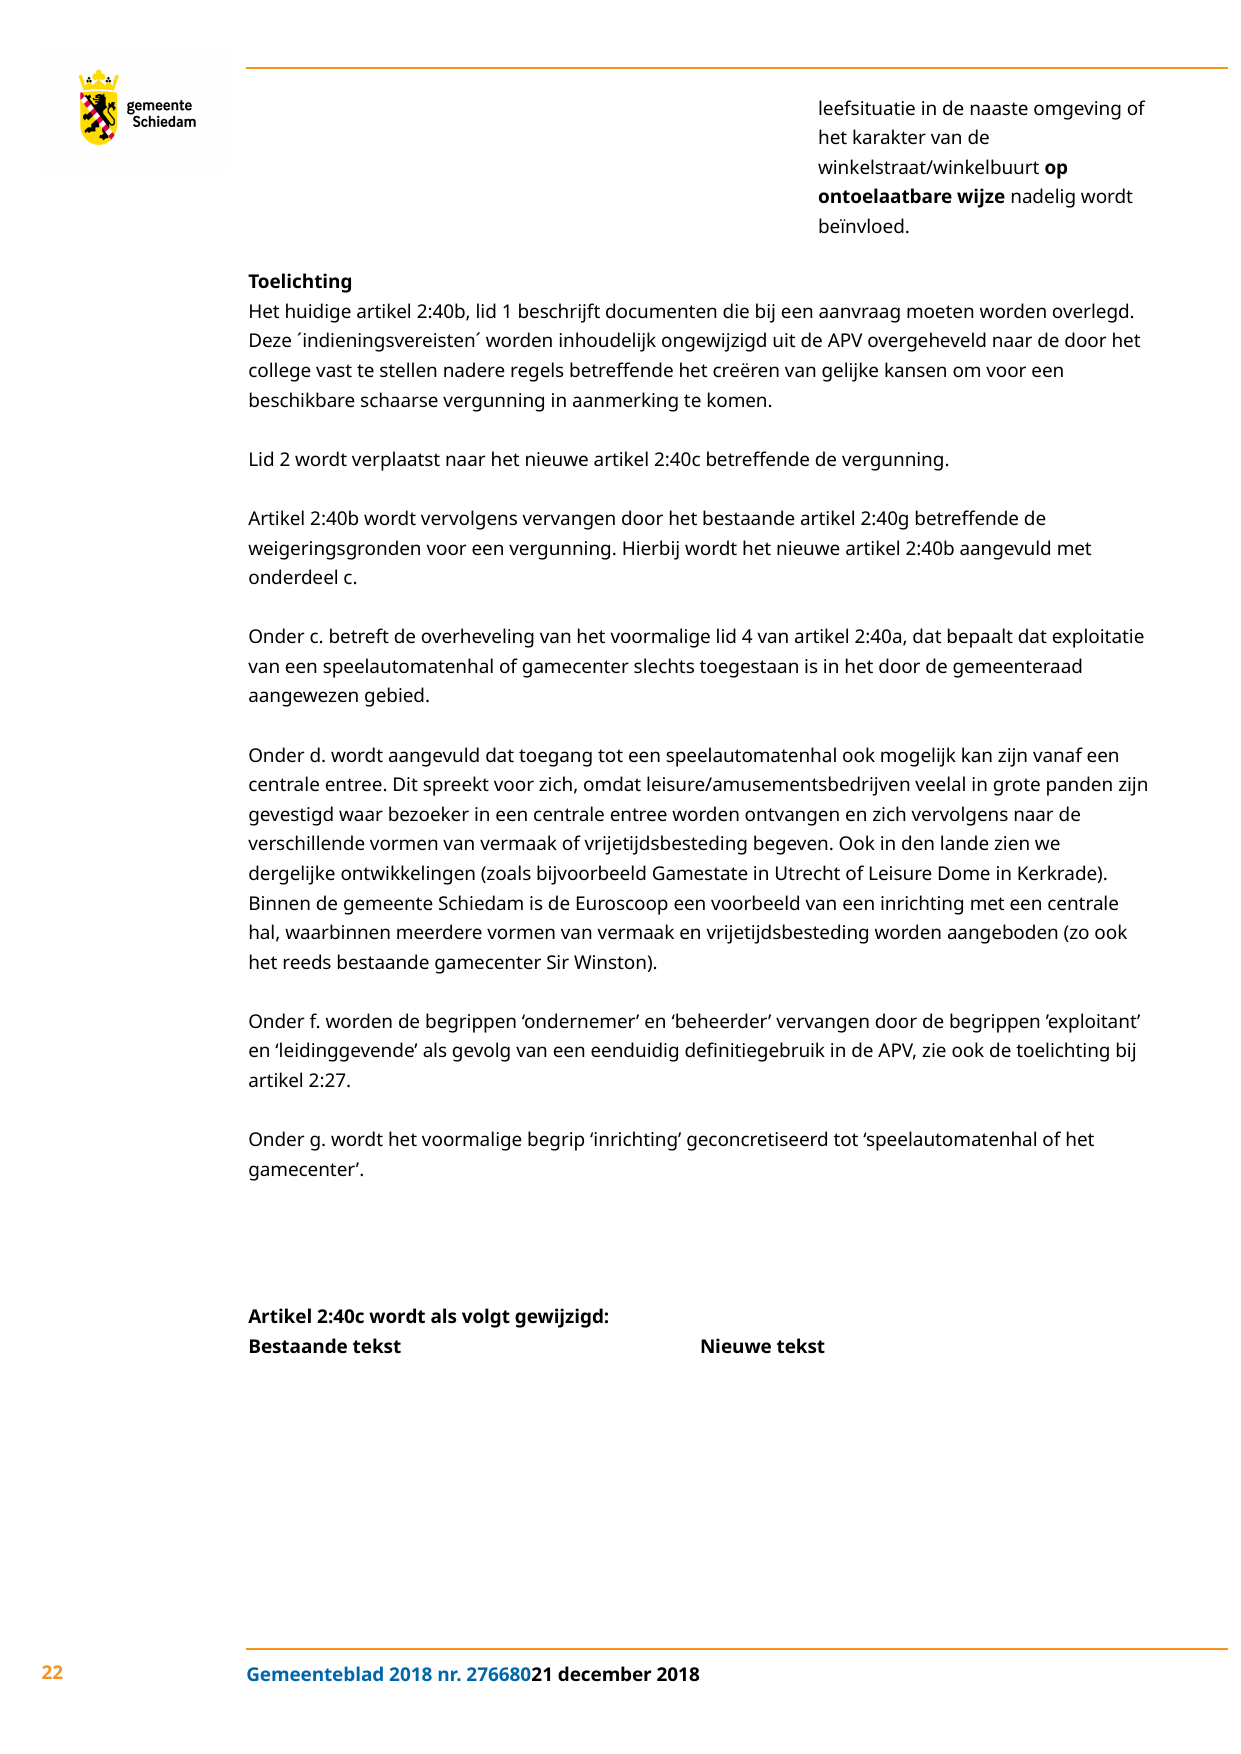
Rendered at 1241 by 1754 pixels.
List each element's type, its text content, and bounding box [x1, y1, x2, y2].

table_cell leefsituatie in de naaste omgeving of het karakter van de winkelstraat/winkelbuurt op ontoelaatbare wijze nadelig wordt beïnvloed. [700, 95, 1152, 268]
picture [41, 47, 231, 172]
table_cell Toelichting Het huidige artikel 2:40b, lid 1 beschrijft documenten die bij een aanvraag moeten worden overlegd. Deze ´indieningsvereisten´ worden inhoudelijk ongewijzigd uit de APV overgeheveld naar de door het college vast te stellen nadere regels betreffende het creëren van gelijke kansen om voor een beschikbare schaarse vergunning in aanmerking te komen. Lid 2 wordt verplaatst naar het nieuwe artikel 2:40c betreffende de vergunning. Artikel 2:40b wordt vervolgens vervangen door het bestaande artikel 2:40g betreffende de weigeringsgronden voor een vergunning. Hierbij wordt het nieuwe artikel 2:40b aangevuld met onderdeel c. Onder c. betreft de overheveling van het voormalige lid 4 van artikel 2:40a, dat bepaalt dat exploitatie van een speelautomatenhal of gamecenter slechts toegestaan is in het door de gemeenteraad aangewezen gebied. Onder d. wordt aangevuld dat toegang tot een speelautomatenhal ook mogelijk kan zijn vanaf een centrale entree. Dit spreekt voor zich, omdat leisure/amusementsbedrijven veelal in grote panden zijn gevestigd waar bezoeker in een centrale entree worden ontvangen en zich vervolgens naar de verschillende vormen van vermaak of vrijetijdsbesteding begeven. Ook in den lande zien we dergelijke ontwikkelingen (zoals bijvoorbeeld Gamestate in Utrecht of Leisure Dome in Kerkrade). Binnen de gemeente Schiedam is de Euroscoop een voorbeeld van een inrichting met een centrale hal, waarbinnen meerdere vormen van vermaak en vrijetijdsbesteding worden aangeboden (zo ook het reeds bestaande gamecenter Sir Winston). Onder f. worden de begrippen ‘ondernemer’ en ‘beheerder’ vervangen door de begrippen ’exploitant’ en ‘leidinggevende’ als gevolg van een eenduidig definitiegebruik in de APV, zie ook de toelichting bij artikel 2:27. Onder g. wordt het voormalige begrip ‘inrichting’ geconcretiseerd tot ‘speelautomatenhal of het gamecenter’. [248, 269, 1152, 1241]
table_header Nieuwe tekst [700, 1333, 1152, 1359]
text Artikel 2:40c wordt als volgt gewijzigd: [248, 1303, 1152, 1329]
table_cell [248, 95, 700, 268]
table_header Bestaande tekst [248, 1333, 700, 1359]
